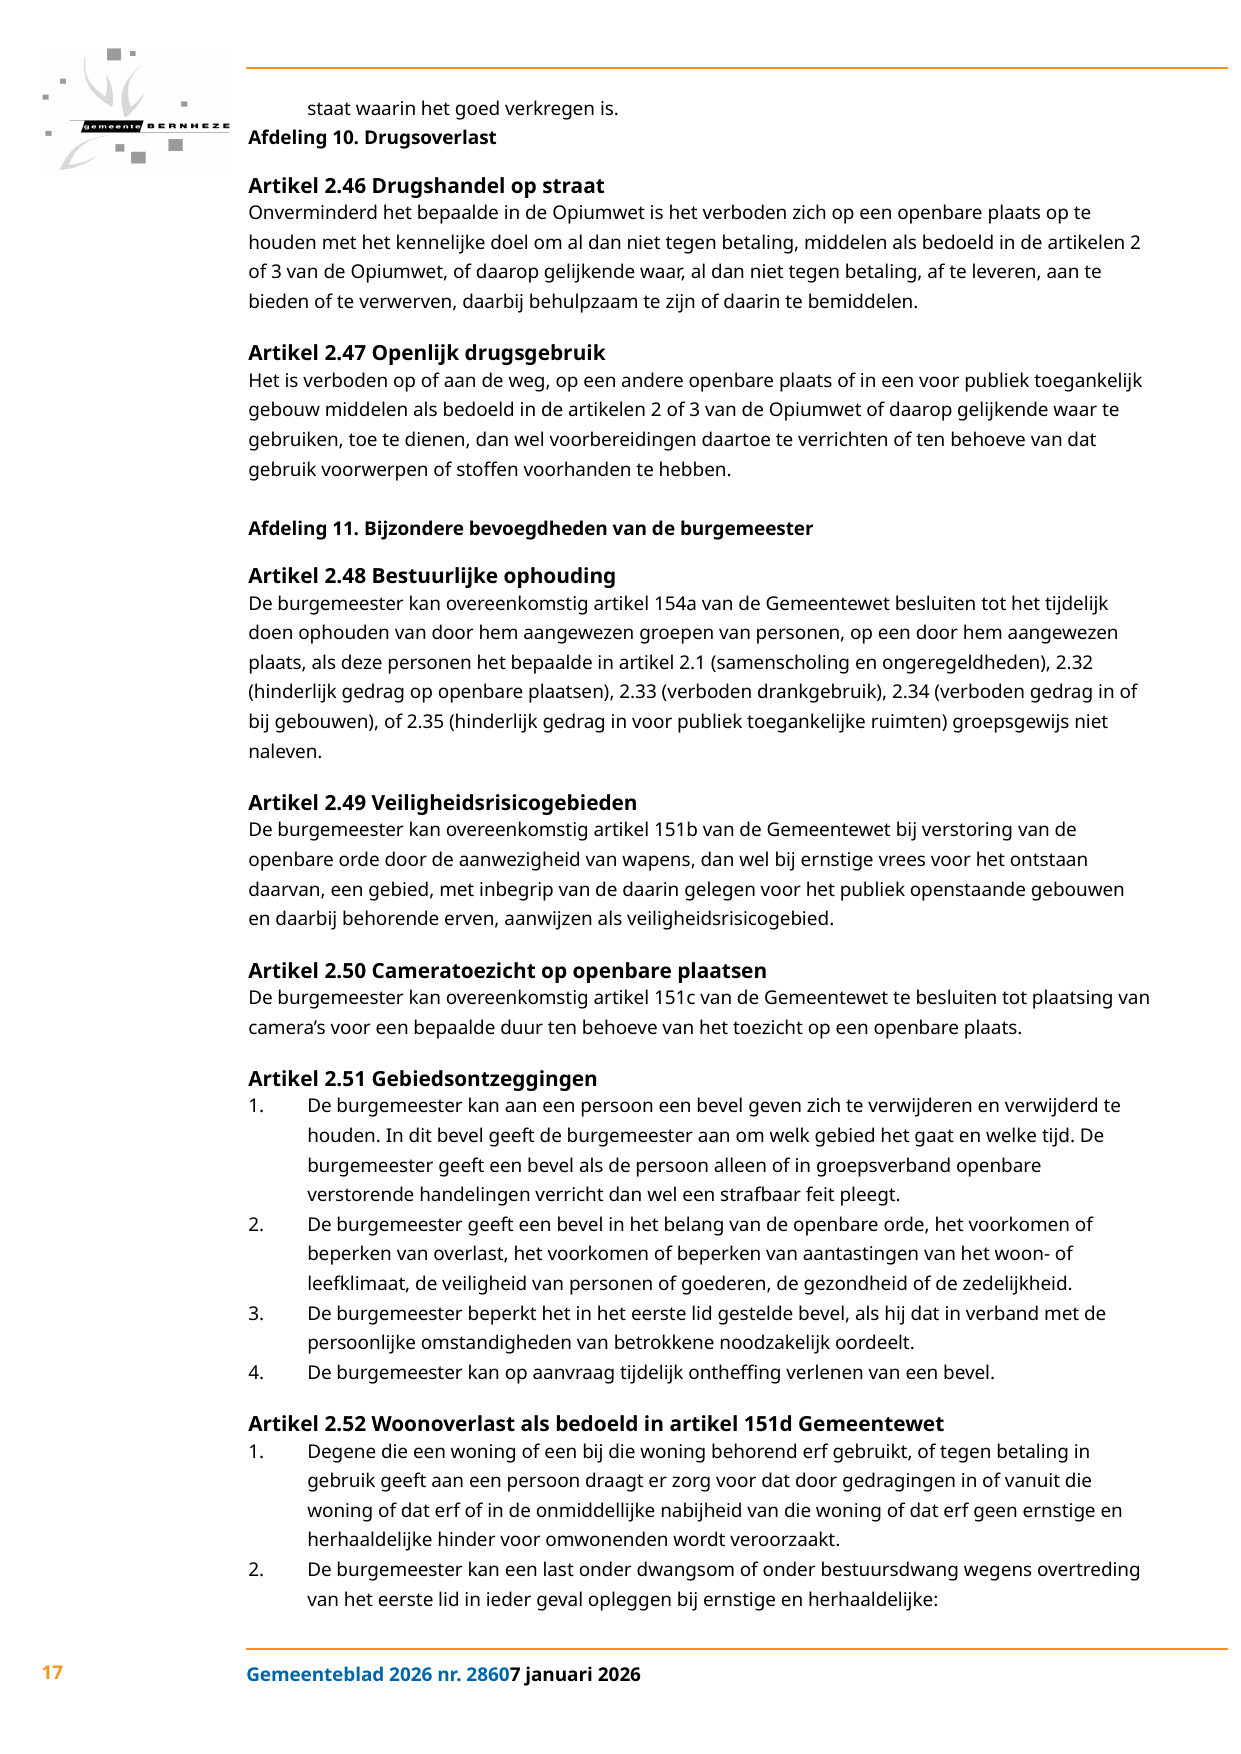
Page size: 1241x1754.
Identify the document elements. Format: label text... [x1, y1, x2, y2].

text Onverminderd het bepaalde in de Opiumwet is het verboden zich op een openbare plaats op te houden met het kennelijke doel om al dan niet tegen betaling, middelen als bedoeld in de artikelen 2 of 3 van de Opiumwet, of daarop gelijkende waar, al dan niet tegen betaling, af te leveren, aan te bieden of te verwerven, daarbij behulpzaam te zijn of daarin te bemiddelen. [248, 199, 1152, 314]
list De burgemeester kan aan een persoon een bevel geven zich te verwijderen en verwijderd te houden. In dit bevel geeft de burgemeester aan om welk gebied het gaat en welke tijd. De burgemeester geeft een bevel als de persoon alleen of in groepsverband openbare verstorende handelingen verricht dan wel een strafbaar feit pleegt. [248, 1093, 1152, 1207]
list staat waarin het goed verkregen is. [248, 95, 1152, 121]
text Artikel 2.46 Drugshandel op straat [248, 171, 1152, 199]
text Artikel 2.51 Gebiedsontzeggingen [248, 1064, 1152, 1093]
text Artikel 2.50 Cameratoezicht op openbare plaatsen [248, 956, 1152, 984]
text Artikel 2.47 Openlijk drugsgebruik [248, 338, 1152, 367]
text De burgemeester kan overeenkomstig artikel 151b van de Gemeentewet bij verstoring van de openbare orde door de aanwezigheid van wapens, dan wel bij ernstige vrees voor het ontstaan daarvan, een gebied, met inbegrip van de daarin gelegen voor het publiek openstaande gebouwen en daarbij behorende erven, aanwijzen als veiligheidsrisicogebied. [248, 817, 1152, 931]
list De burgemeester kan een last onder dwangsom of onder bestuursdwang wegens overtreding van het eerste lid in ieder geval opleggen bij ernstige en herhaaldelijke: [248, 1556, 1152, 1611]
text Afdeling 10. Drugsoverlast [248, 124, 1152, 150]
text Artikel 2.52 Woonoverlast als bedoeld in artikel 151d Gemeentewet [248, 1409, 1152, 1438]
list De burgemeester kan op aanvraag tijdelijk ontheffing verlenen van een bevel. [248, 1359, 1152, 1385]
text De burgemeester kan overeenkomstig artikel 154a van de Gemeentewet besluiten tot het tijdelijk doen ophouden van door hem aangewezen groepen van personen, op een door hem aangewezen plaats, als deze personen het bepaalde in artikel 2.1 (samenscholing en ongeregeldheden), 2.32 (hinderlijk gedrag op openbare plaatsen), 2.33 (verboden drankgebruik), 2.34 (verboden gedrag in of bij gebouwen), of 2.35 (hinderlijk gedrag in voor publiek toegankelijke ruimten) groepsgewijs niet naleven. [248, 590, 1152, 763]
text De burgemeester kan overeenkomstig artikel 151c van de Gemeentewet te besluiten tot plaatsing van camera’s voor een bepaalde duur ten behoeve van het toezicht op een openbare plaats. [248, 984, 1152, 1039]
list De burgemeester geeft een bevel in het belang van de openbare orde, het voorkomen of beperken van overlast, het voorkomen of beperken van aantastingen van het woon- of leefklimaat, de veiligheid van personen of goederen, de gezondheid of de zedelijkheid. [248, 1211, 1152, 1296]
list De burgemeester beperkt het in het eerste lid gestelde bevel, als hij dat in verband met de persoonlijke omstandigheden van betrokkene noodzakelijk oordeelt. [248, 1300, 1152, 1355]
text Afdeling 11. Bijzondere bevoegdheden van de burgemeester [248, 515, 1152, 541]
text Artikel 2.49 Veiligheidsrisicogebieden [248, 788, 1152, 817]
text Het is verboden op of aan de weg, op een andere openbare plaats of in een voor publiek toegankelijk gebouw middelen als bedoeld in de artikelen 2 of 3 van de Opiumwet of daarop gelijkende waar te gebruiken, toe te dienen, dan wel voorbereidingen daartoe te verrichten of ten behoeve van dat gebruik voorwerpen of stoffen voorhanden te hebben. [248, 367, 1152, 481]
text Artikel 2.48 Bestuurlijke ophouding [248, 561, 1152, 590]
list Degene die een woning of een bij die woning behorend erf gebruikt, of tegen betaling in gebruik geeft aan een persoon draagt er zorg voor dat door gedragingen in of vanuit die woning of dat erf of in de onmiddellijke nabijheid van die woning of dat erf geen ernstige en herhaaldelijke hinder voor omwonenden wordt veroorzaakt. [248, 1438, 1152, 1552]
picture [41, 47, 231, 172]
